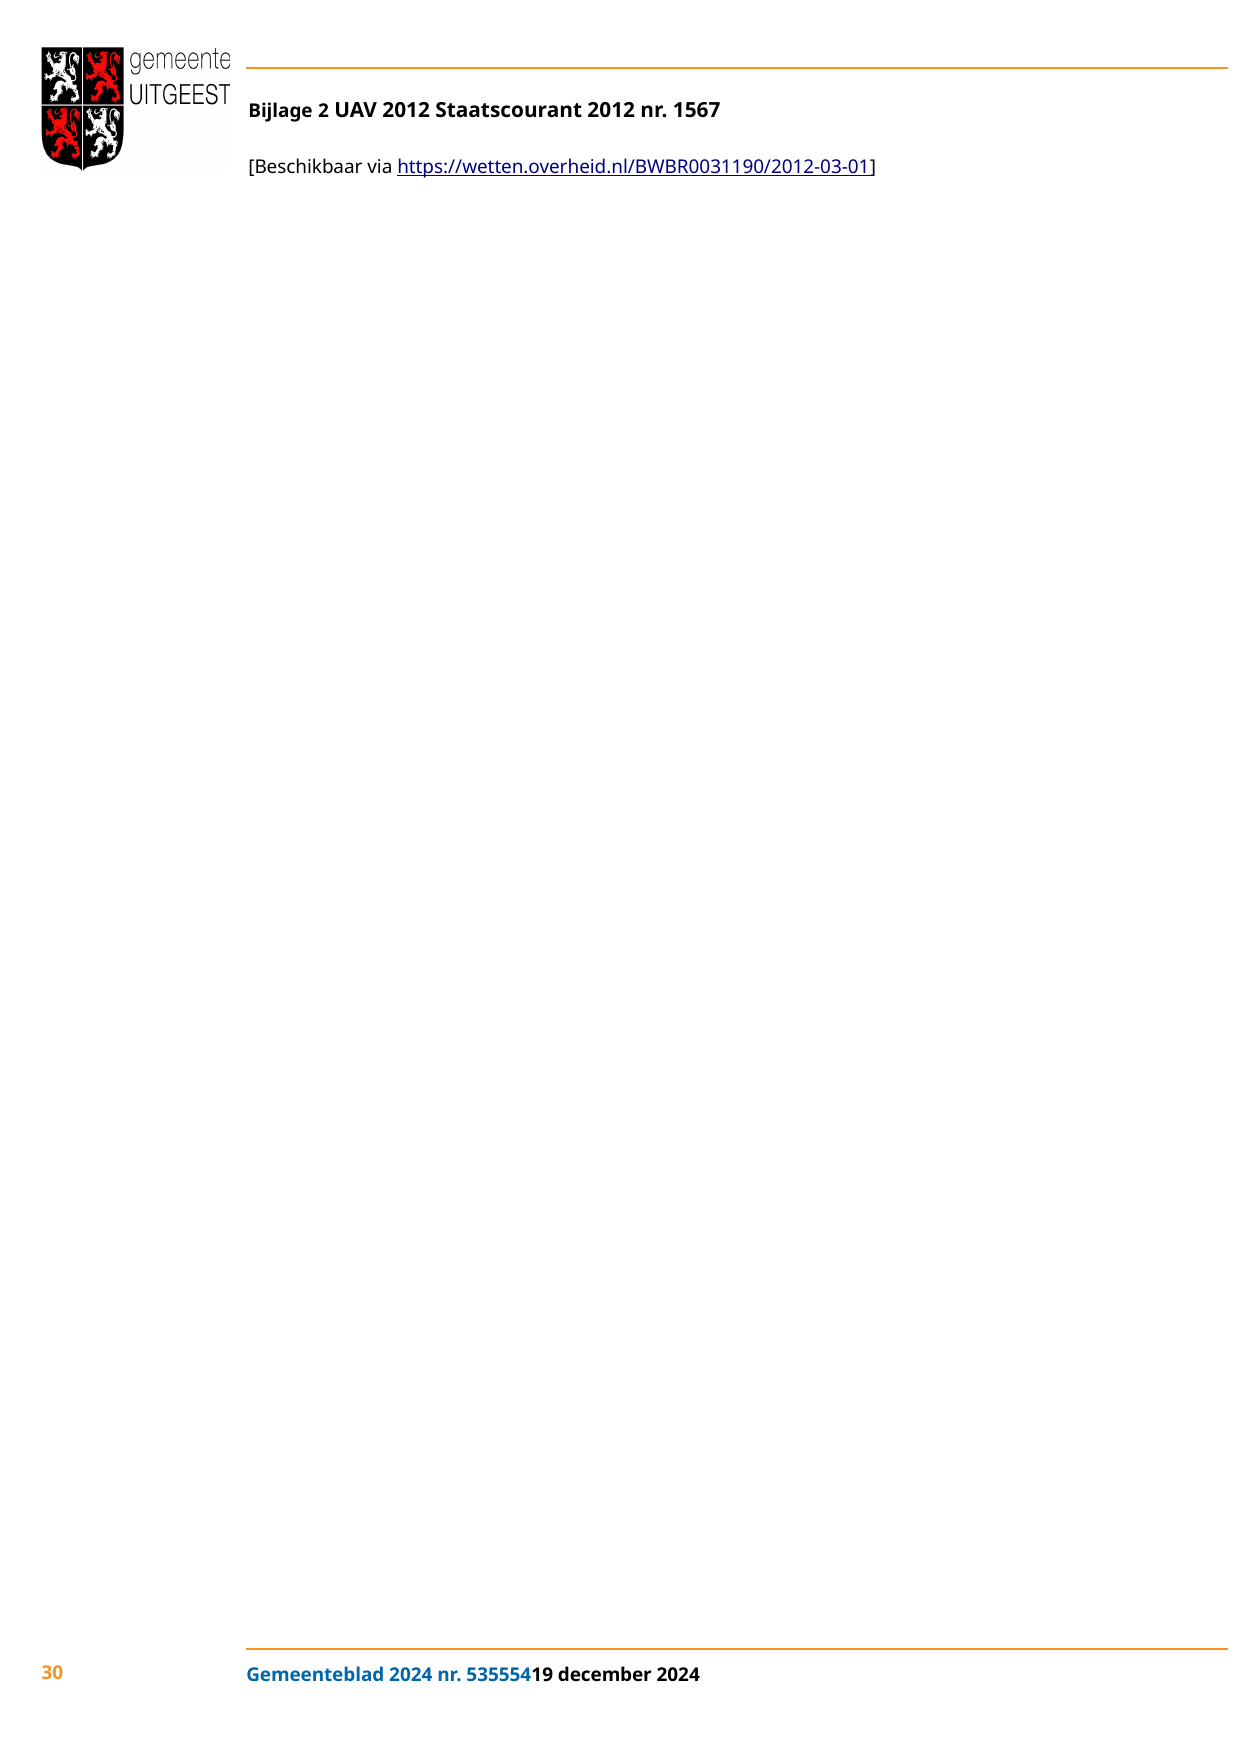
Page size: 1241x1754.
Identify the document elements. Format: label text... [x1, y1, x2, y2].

picture [41, 47, 231, 172]
text Bijlage 2 UAV 2012 Staatscourant 2012 nr. 1567 [248, 95, 1152, 123]
text [Beschikbaar via https://wetten.overheid.nl/BWBR0031190/2012-03-01] [248, 153, 1152, 179]
